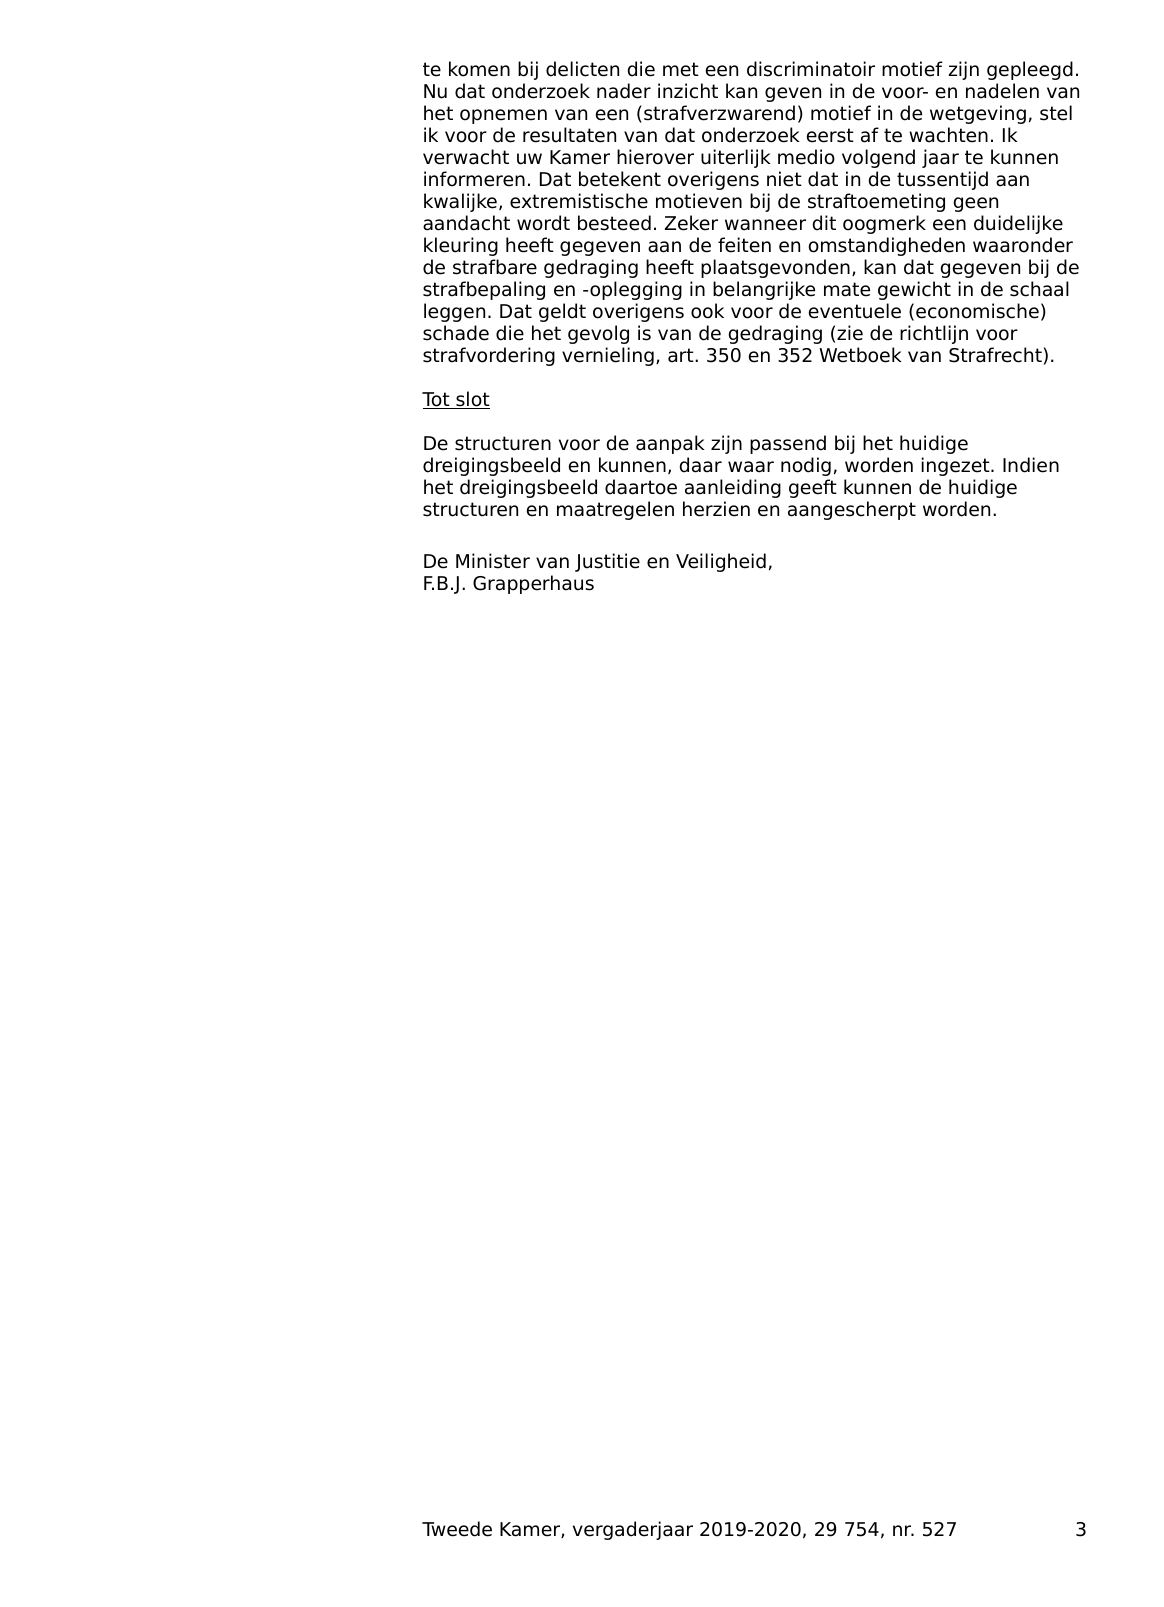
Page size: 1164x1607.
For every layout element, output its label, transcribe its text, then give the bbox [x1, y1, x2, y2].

text De Minister van Justitie en Veiligheid, F.B.J. Grapperhaus [422, 551, 1087, 595]
text De structuren voor de aanpak zijn passend bij het huidige dreigingsbeeld en kunnen, daar waar nodig, worden ingezet. Indien het dreigingsbeeld daartoe aanleiding geeft kunnen de huidige structuren en maatregelen herzien en aangescherpt worden. [422, 433, 1087, 521]
subtitle Tot slot [422, 389, 1087, 411]
text te komen bij delicten die met een discriminatoir motief zijn gepleegd. Nu dat onderzoek nader inzicht kan geven in de voor- en nadelen van het opnemen van een (strafverzwarend) motief in de wetgeving, stel ik voor de resultaten van dat onderzoek eerst af te wachten. Ik verwacht uw Kamer hierover uiterlijk medio volgend jaar te kunnen informeren. Dat betekent overigens niet dat in de tussentijd aan kwalijke, extremistische motieven bij de straftoemeting geen aandacht wordt besteed. Zeker wanneer dit oogmerk een duidelijke kleuring heeft gegeven aan de feiten en omstandigheden waaronder de strafbare gedraging heeft plaatsgevonden, kan dat gegeven bij de strafbepaling en -oplegging in belangrijke mate gewicht in de schaal leggen. Dat geldt overigens ook voor de eventuele (economische) schade die het gevolg is van de gedraging (zie de richtlijn voor strafvordering vernieling, art. 350 en 352 Wetboek van Strafrecht). [422, 59, 1087, 367]
